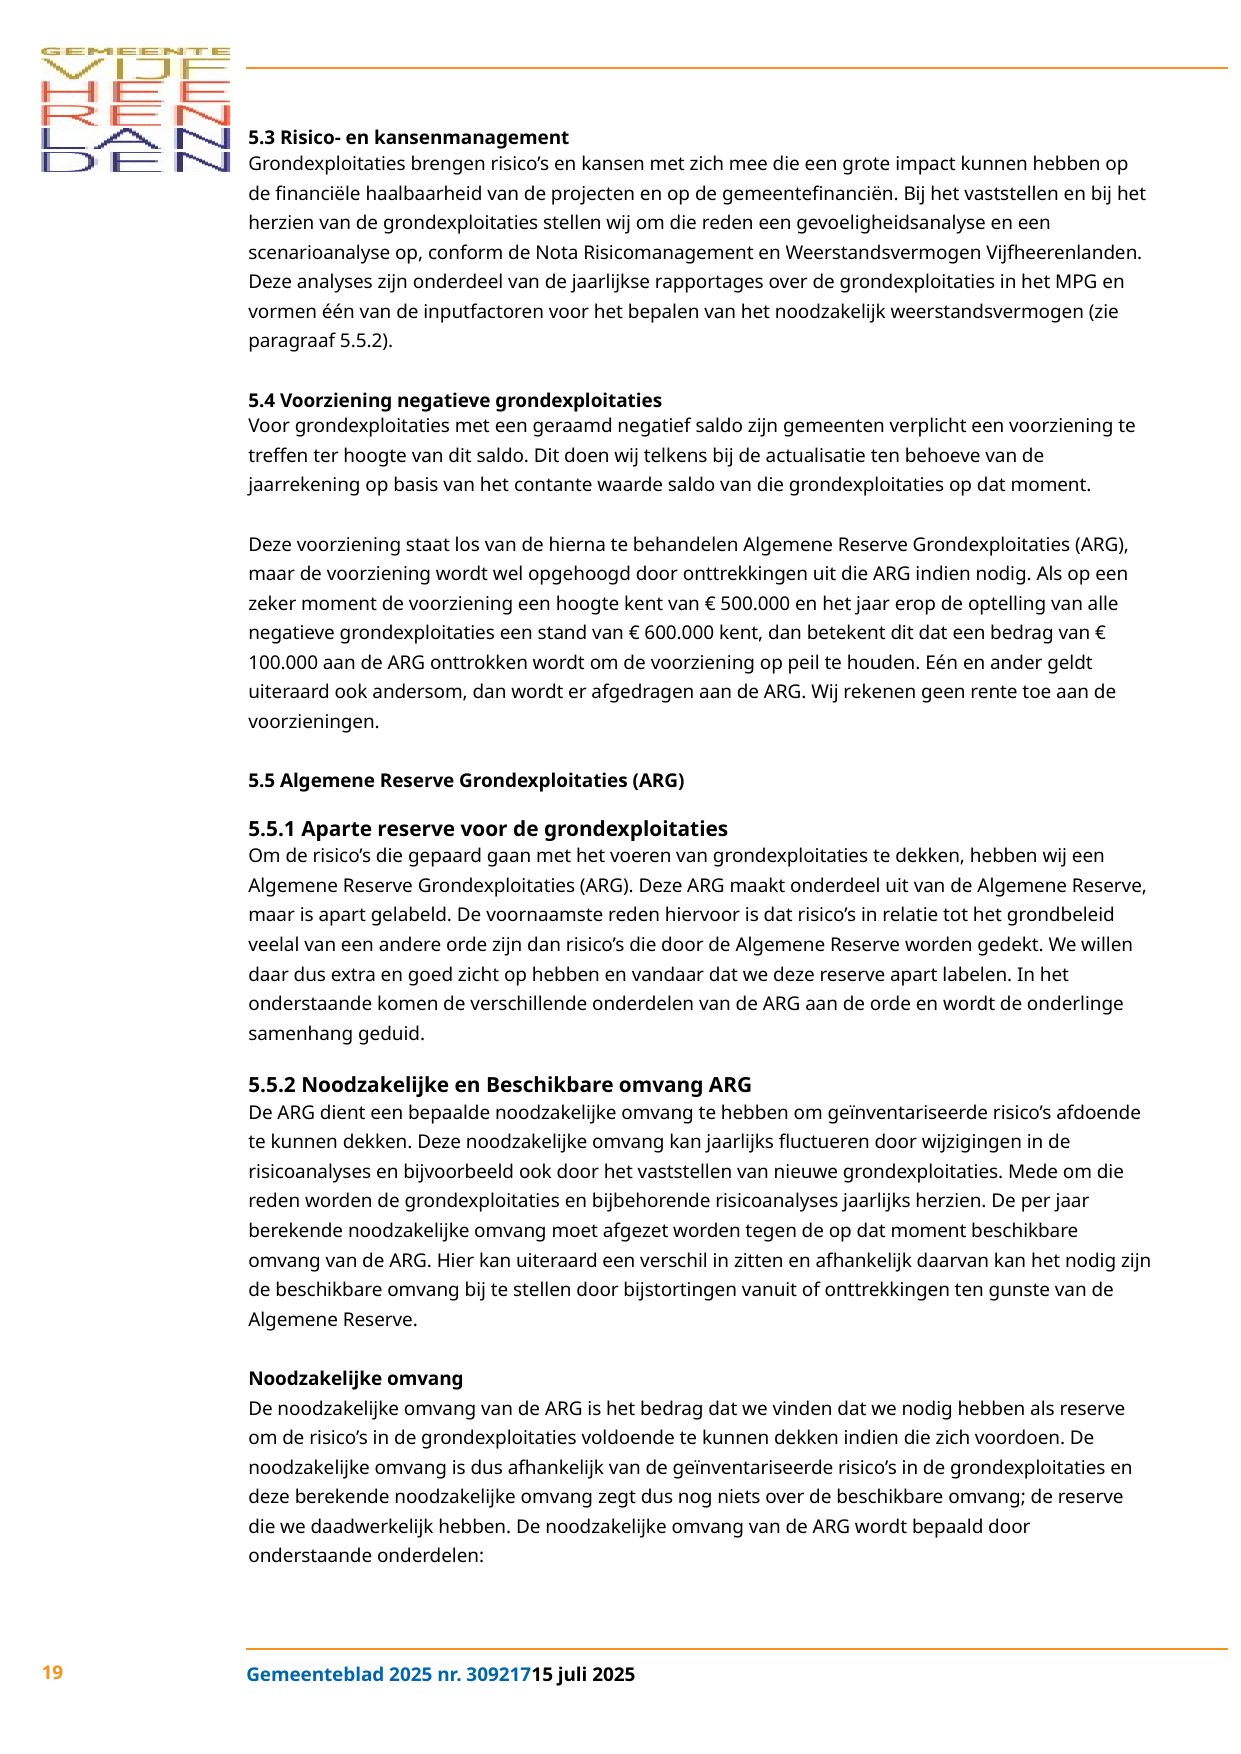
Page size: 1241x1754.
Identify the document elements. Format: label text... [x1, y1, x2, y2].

text 5.3 Risico- en kansenmanagement [248, 124, 1152, 150]
text Deze voorziening staat los van de hierna te behandelen Algemene Reserve Grondexploitaties (ARG), maar de voorziening wordt wel opgehoogd door onttrekkingen uit die ARG indien nodig. Als op een zeker moment de voorziening een hoogte kent van € 500.000 en het jaar erop de optelling van alle negatieve grondexploitaties een stand van € 600.000 kent, dan betekent dit dat een bedrag van € 100.000 aan de ARG onttrokken wordt om de voorziening op peil te houden. Eén en ander geldt uiteraard ook andersom, dan wordt er afgedragen aan de ARG. Wij rekenen geen rente toe aan de voorzieningen. [248, 531, 1152, 734]
text Noodzakelijke omvang [248, 1365, 1152, 1391]
text Voor grondexploitaties met een geraamd negatief saldo zijn gemeenten verplicht een voorziening te treffen ter hoogte van dit saldo. Dit doen wij telkens bij de actualisatie ten behoeve van de jaarrekening op basis van het contante waarde saldo van die grondexploitaties op dat moment. [248, 412, 1152, 497]
text Grondexploitaties brengen risico’s en kansen met zich mee die een grote impact kunnen hebben op de financiële haalbaarheid van de projecten en op de gemeentefinanciën. Bij het vaststellen en bij het herzien van de grondexploitaties stellen wij om die reden een gevoeligheidsanalyse en een scenarioanalyse op, conform de Nota Risicomanagement en Weerstandsvermogen Vijfheerenlanden. Deze analyses zijn onderdeel van de jaarlijkse rapportages over de grondexploitaties in het MPG en vormen één van de inputfactoren voor het bepalen van het noodzakelijk weerstandsvermogen (zie paragraaf 5.5.2). [248, 150, 1152, 353]
text 5.4 Voorziening negatieve grondexploitaties [248, 387, 1152, 412]
text De ARG dient een bepaalde noodzakelijke omvang te hebben om geïnventariseerde risico’s afdoende te kunnen dekken. Deze noodzakelijke omvang kan jaarlijks fluctueren door wijzigingen in de risicoanalyses en bijvoorbeeld ook door het vaststellen van nieuwe grondexploitaties. Mede om die reden worden de grondexploitaties en bijbehorende risicoanalyses jaarlijks herzien. De per jaar berekende noodzakelijke omvang moet afgezet worden tegen de op dat moment beschikbare omvang van de ARG. Hier kan uiteraard een verschil in zitten en afhankelijk daarvan kan het nodig zijn de beschikbare omvang bij te stellen door bijstortingen vanuit of onttrekkingen ten gunste van de Algemene Reserve. [248, 1099, 1152, 1332]
picture [41, 47, 231, 172]
text De noodzakelijke omvang van de ARG is het bedrag dat we vinden dat we nodig hebben als reserve om de risico’s in de grondexploitaties voldoende te kunnen dekken indien die zich voordoen. De noodzakelijke omvang is dus afhankelijk van de geïnventariseerde risico’s in de grondexploitaties en deze berekende noodzakelijke omvang zegt dus nog niets over de beschikbare omvang; de reserve die we daadwerkelijk hebben. De noodzakelijke omvang van de ARG wordt bepaald door onderstaande onderdelen: [248, 1395, 1152, 1568]
text Om de risico’s die gepaard gaan met het voeren van grondexploitaties te dekken, hebben wij een Algemene Reserve Grondexploitaties (ARG). Deze ARG maakt onderdeel uit van de Algemene Reserve, maar is apart gelabeld. De voornaamste reden hiervoor is dat risico’s in relatie tot het grondbeleid veelal van een andere orde zijn dan risico’s die door de Algemene Reserve worden gedekt. We willen daar dus extra en goed zicht op hebben en vandaar dat we deze reserve apart labelen. In het onderstaande komen de verschillende onderdelen van de ARG aan de orde en wordt de onderlinge samenhang geduid. [248, 842, 1152, 1046]
text 5.5 Algemene Reserve Grondexploitaties (ARG) [248, 767, 1152, 793]
text 5.5.2 Noodzakelijke en Beschikbare omvang ARG [248, 1070, 1152, 1099]
text 5.5.1 Aparte reserve voor de grondexploitaties [248, 814, 1152, 842]
